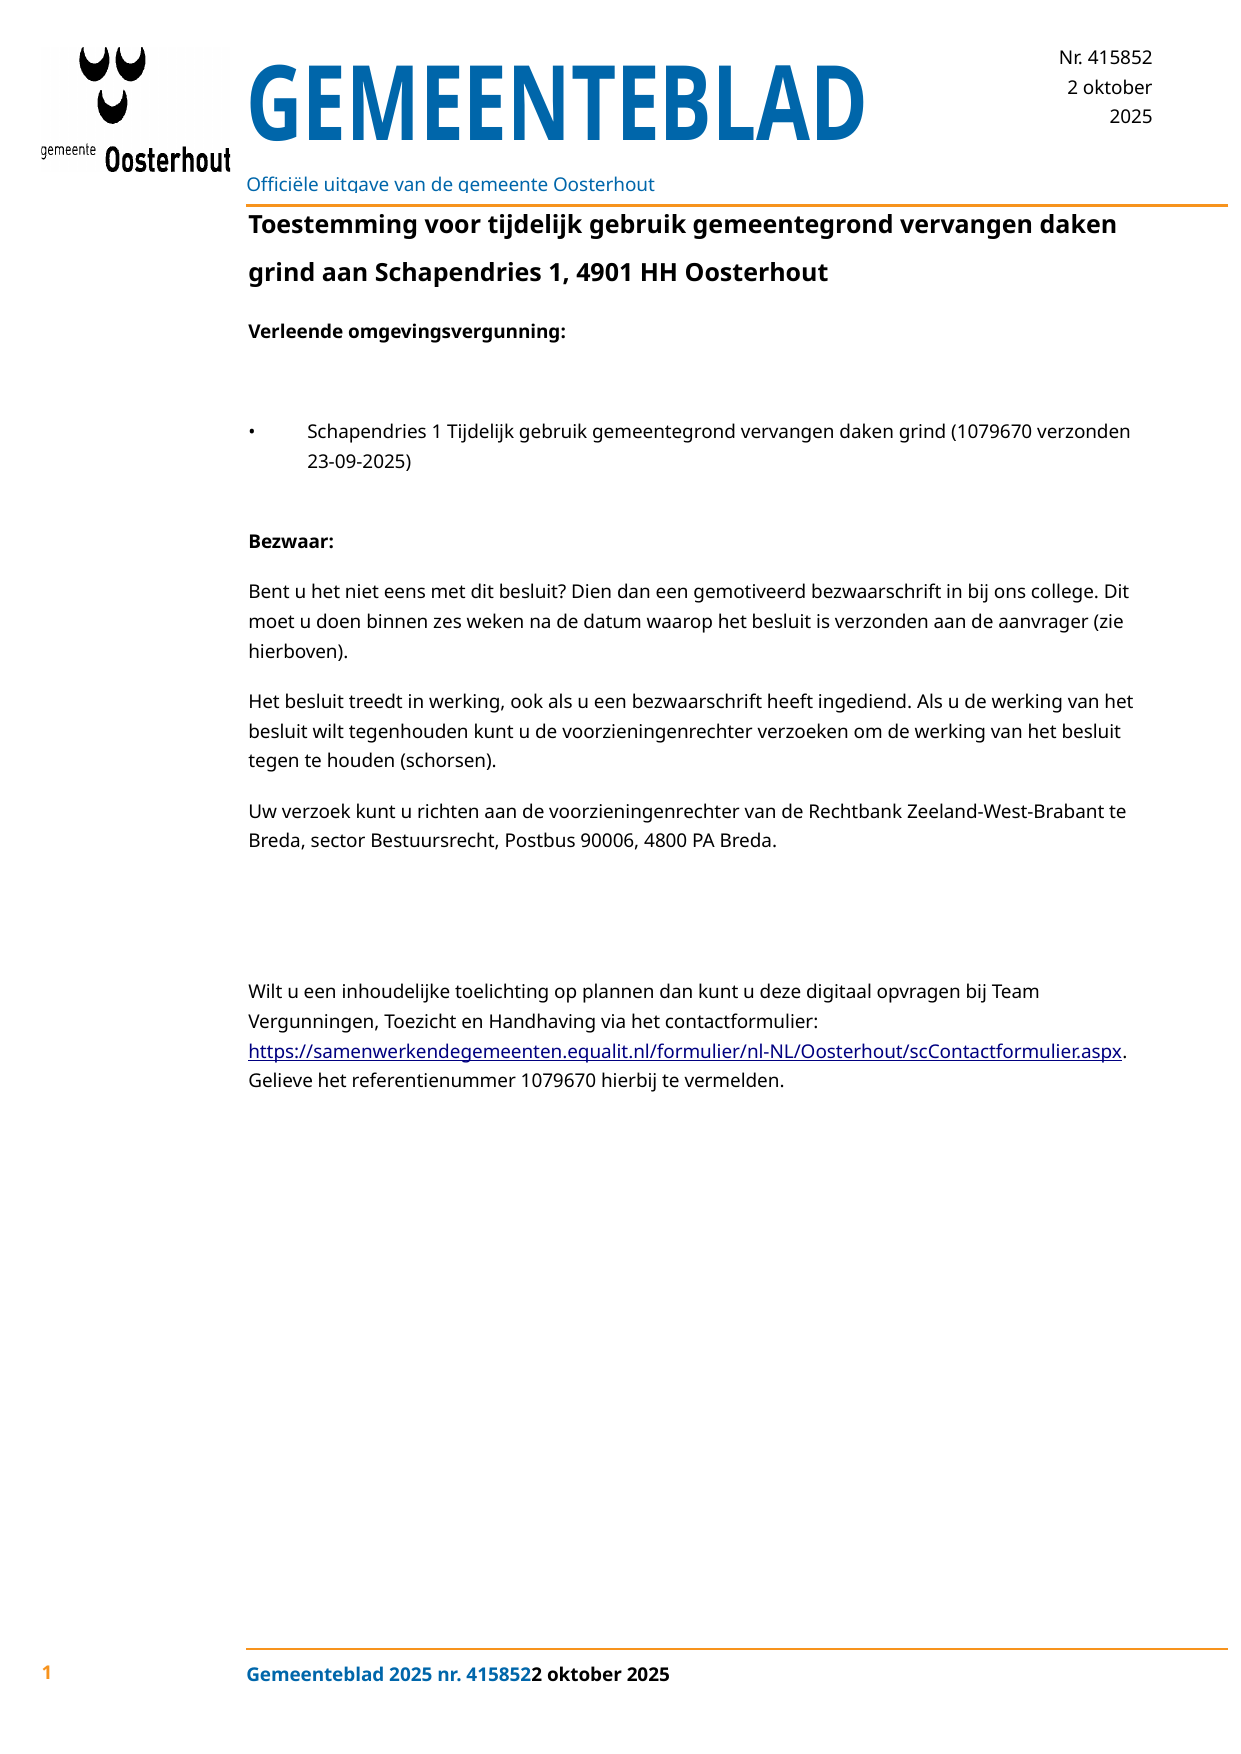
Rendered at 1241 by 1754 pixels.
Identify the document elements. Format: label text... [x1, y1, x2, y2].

text Uw verzoek kunt u richten aan de voorzieningenrechter van de Rechtbank Zeeland-West-Brabant te Breda, sector Bestuursrecht, Postbus 90006, 4800 PA Breda. [248, 798, 1152, 853]
text Bezwaar: [248, 528, 1152, 554]
picture [41, 47, 231, 172]
text Wilt u een inhoudelijke toelichting op plannen dan kunt u deze digitaal opvragen bij Team Vergunningen, Toezicht en Handhaving via het contactformulier: https://samenwerkendegemeenten.equalit.nl/formulier/nl-NL/Oosterhout/scContactformulier.aspx. Gelieve het referentienummer 1079670 hierbij te vermelden. [248, 979, 1152, 1093]
text Verleende omgevingsvergunning: [248, 318, 1152, 344]
list Schapendries 1 Tijdelijk gebruik gemeentegrond vervangen daken grind (1079670 verzonden 23-09-2025) [248, 419, 1152, 474]
text Bent u het niet eens met dit besluit? Dien dan een gemotiveerd bezwaarschrift in bij ons college. Dit moet u doen binnen zes weken na de datum waarop het besluit is verzonden aan de aanvrager (zie hierboven). [248, 579, 1152, 664]
text Het besluit treedt in werking, ook als u een bezwaarschrift heeft ingediend. Als u de werking van het besluit wilt tegenhouden kunt u de voorzieningenrechter verzoeken om de werking van het besluit tegen te houden (schorsen). [248, 688, 1152, 773]
text Toestemming voor tijdelijk gebruik gemeentegrond vervangen daken grind aan Schapendries 1, 4901 HH Oosterhout [248, 207, 1152, 288]
